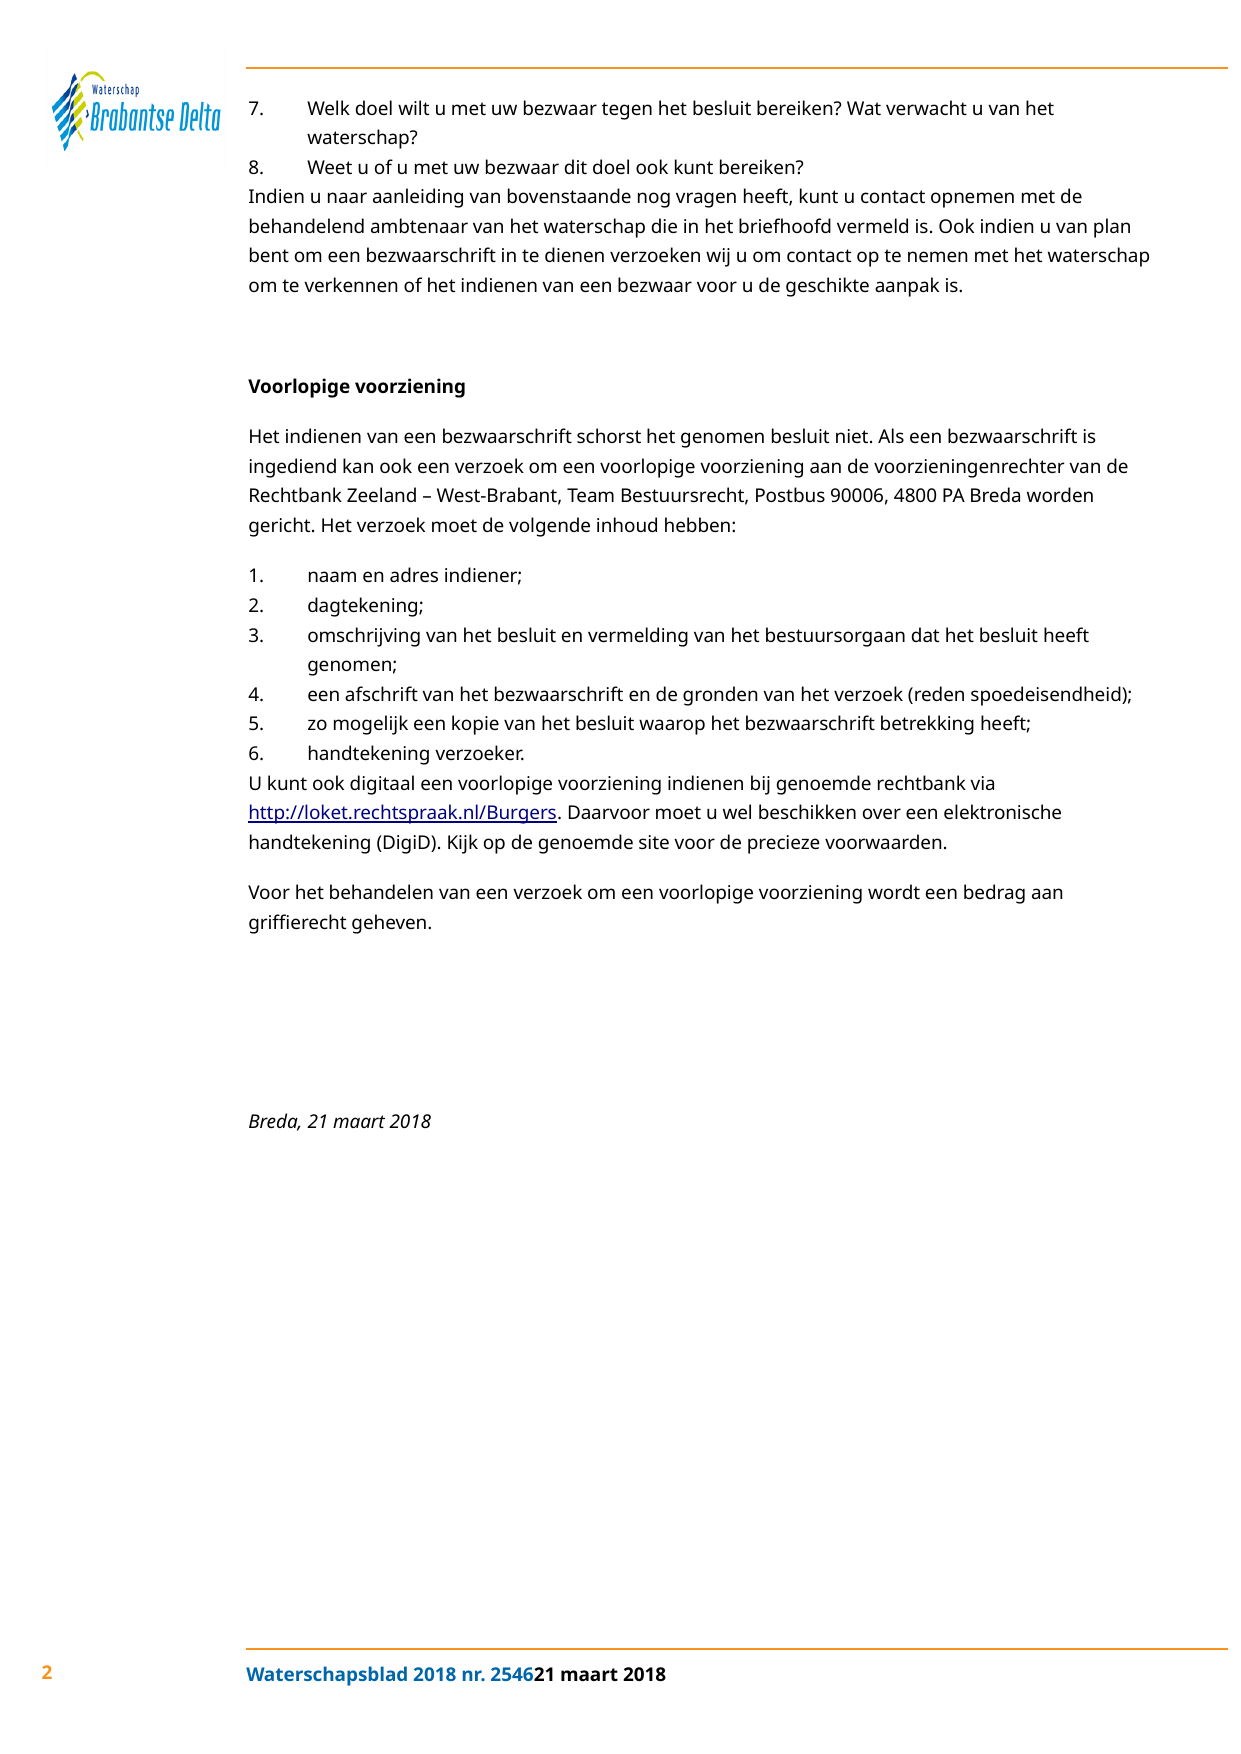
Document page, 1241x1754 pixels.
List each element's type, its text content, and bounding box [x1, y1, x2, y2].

text Het indienen van een bezwaarschrift schorst het genomen besluit niet. Als een bezwaarschrift is ingediend kan ook een verzoek om een voorlopige voorziening aan de voorzieningenrechter van de Rechtbank Zeeland – West-Brabant, Team Bestuursrecht, Postbus 90006, 4800 PA Breda worden gericht. Het verzoek moet de volgende inhoud hebben: [248, 423, 1152, 538]
text Breda, 21 maart 2018 [248, 1108, 1152, 1134]
list Weet u of u met uw bezwaar dit doel ook kunt bereiken? [248, 154, 1152, 180]
list omschrijving van het besluit en vermelding van het bestuursorgaan dat het besluit heeft genomen; [248, 622, 1152, 677]
list Welk doel wilt u met uw bezwaar tegen het besluit bereiken? Wat verwacht u van het waterschap? [248, 95, 1152, 150]
list zo mogelijk een kopie van het besluit waarop het bezwaarschrift betrekking heeft; [248, 711, 1152, 736]
list een afschrift van het bezwaarschrift en de gronden van het verzoek (reden spoedeisendheid); [248, 681, 1152, 707]
text Voor het behandelen van een verzoek om een voorlopige voorziening wordt een bedrag aan griffierecht geheven. [248, 879, 1152, 935]
list handtekening verzoeker. [248, 740, 1152, 766]
text Indien u naar aanleiding van bovenstaande nog vragen heeft, kunt u contact opnemen met de behandelend ambtenaar van het waterschap die in het briefhoofd vermeld is. Ook indien u van plan bent om een bezwaarschrift in te dienen verzoeken wij u om contact op te nemen met het waterschap om te verkennen of het indienen van een bezwaar voor u de geschikte aanpak is. [248, 183, 1152, 298]
text Voorlopige voorziening [248, 373, 1152, 399]
text U kunt ook digitaal een voorlopige voorziening indienen bij genoemde rechtbank via http://loket.rechtspraak.nl/Burgers. Daarvoor moet u wel beschikken over een elektronische handtekening (DigiD). Kijk op de genoemde site voor de precieze voorwaarden. [248, 770, 1152, 855]
list naam en adres indiener; [248, 563, 1152, 588]
picture [41, 47, 231, 172]
list dagtekening; [248, 592, 1152, 618]
